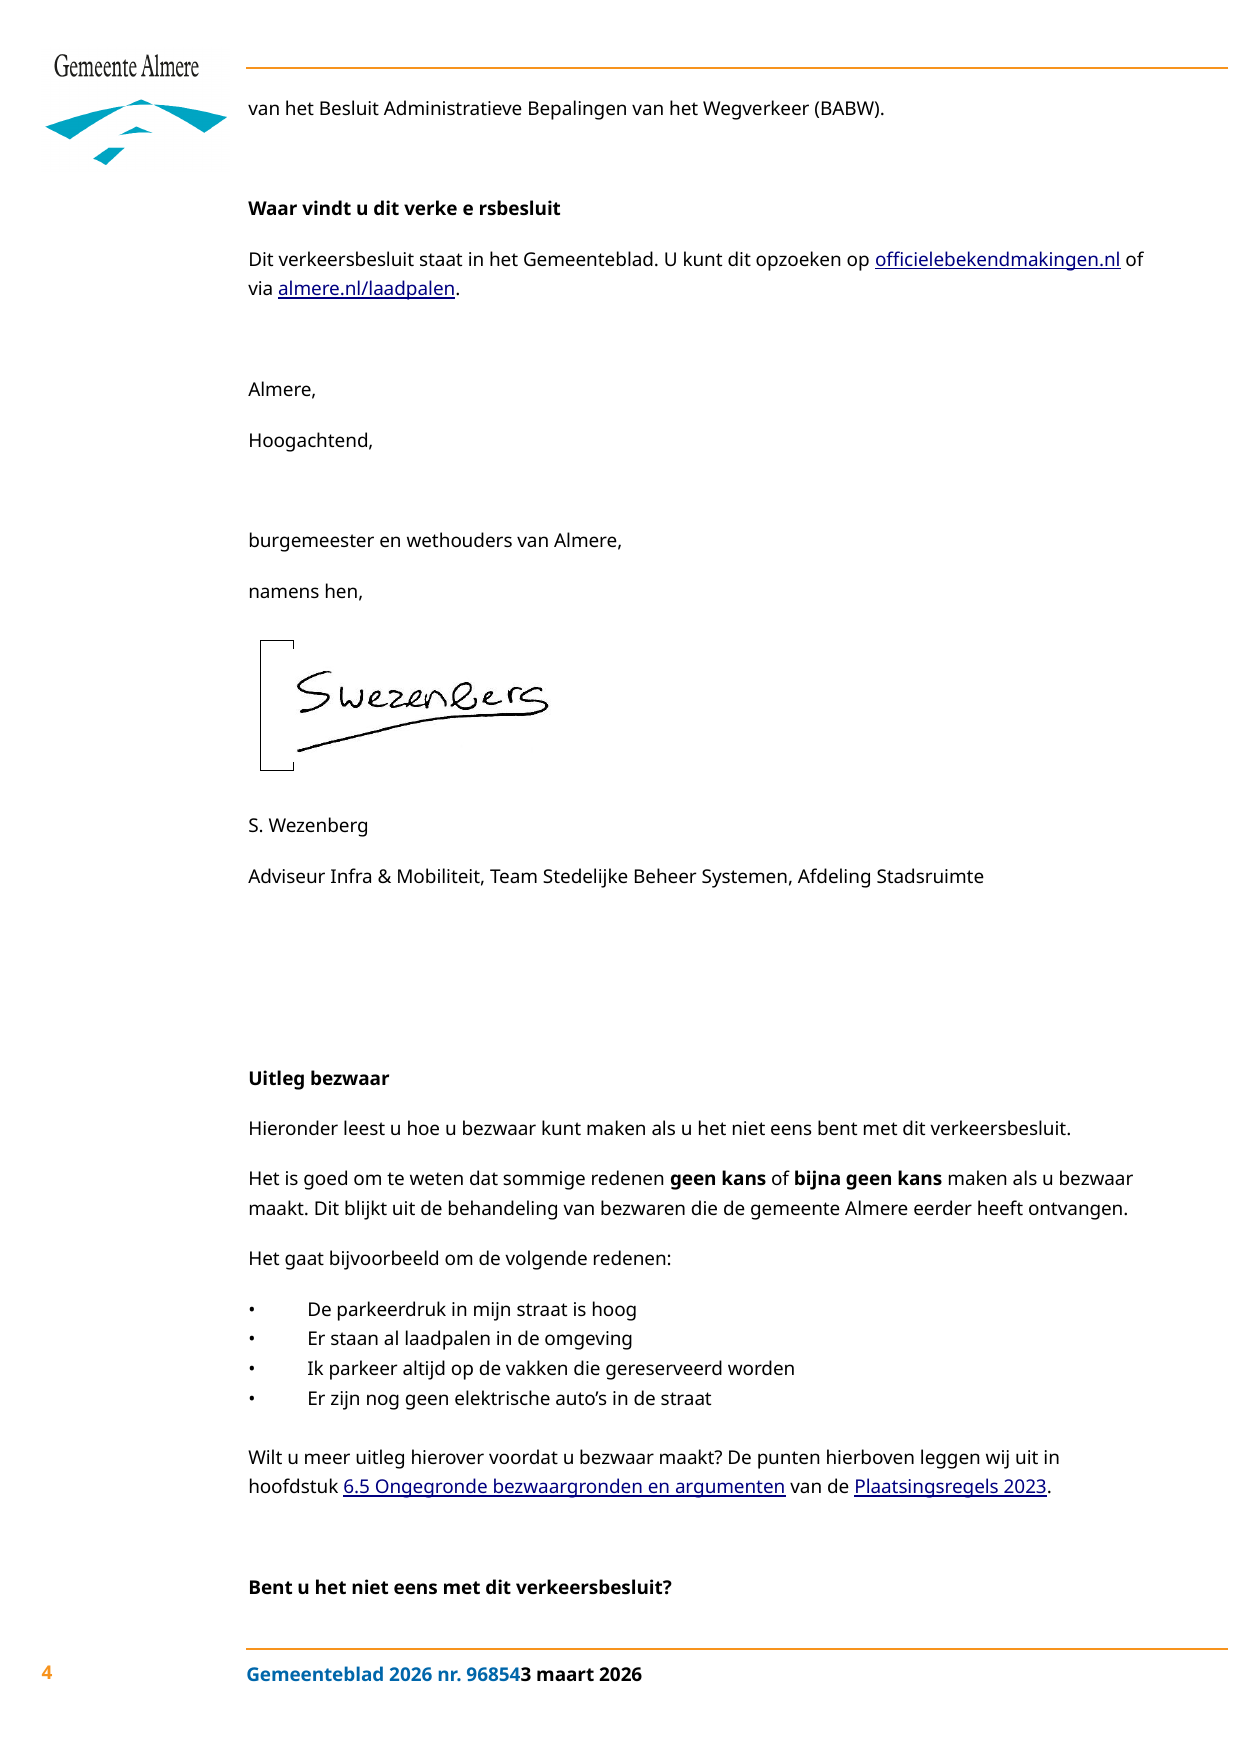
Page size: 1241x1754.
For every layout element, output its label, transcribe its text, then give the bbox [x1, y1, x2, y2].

picture [268, 649, 576, 762]
text namens hen, [248, 578, 1152, 604]
text Adviseur Infra & Mobiliteit, Team Stedelijke Beheer Systemen, Afdeling Stadsruimte [248, 863, 1152, 889]
text Hoogachtend, [248, 427, 1152, 453]
text Het is goed om te weten dat sommige redenen geen kans of bijna geen kans maken als u bezwaar maakt. Dit blijkt uit de behandeling van bezwaren die de gemeente Almere eerder heeft ontvangen. [248, 1166, 1152, 1221]
text Dit verkeersbesluit staat in het Gemeenteblad. U kunt dit opzoeken op officielebekendmakingen.nl of via almere.nl/laadpalen. [248, 246, 1152, 301]
text Bent u het niet eens met dit verkeersbesluit? [248, 1574, 1152, 1600]
text van het Besluit Administratieve Bepalingen van het Wegverkeer (BABW). [248, 95, 1152, 121]
list De parkeerdruk in mijn straat is hoog [248, 1296, 1152, 1322]
text burgemeester en wethouders van Almere, [248, 528, 1152, 553]
text Het gaat bijvoorbeeld om de volgende redenen: [248, 1246, 1152, 1271]
list Er staan al laadpalen in de omgeving [248, 1326, 1152, 1351]
list Er zijn nog geen elektrische auto’s in de straat [248, 1385, 1152, 1411]
text Uitleg bezwaar [248, 1065, 1152, 1091]
text Almere, [248, 376, 1152, 402]
text S. Wezenberg [248, 813, 1152, 838]
text Hieronder leest u hoe u bezwaar kunt maken als u het niet eens bent met dit verkeersbesluit. [248, 1115, 1152, 1141]
list Ik parkeer altijd op de vakken die gereserveerd worden [248, 1355, 1152, 1381]
text Waar vindt u dit verke e rsbesluit [248, 196, 1152, 221]
text Wilt u meer uitleg hierover voordat u bezwaar maakt? De punten hierboven leggen wij uit in hoofdstuk 6.5 Ongegronde bezwaargronden en argumenten van de Plaatsingsregels 2023. [248, 1444, 1152, 1499]
picture [41, 47, 231, 172]
